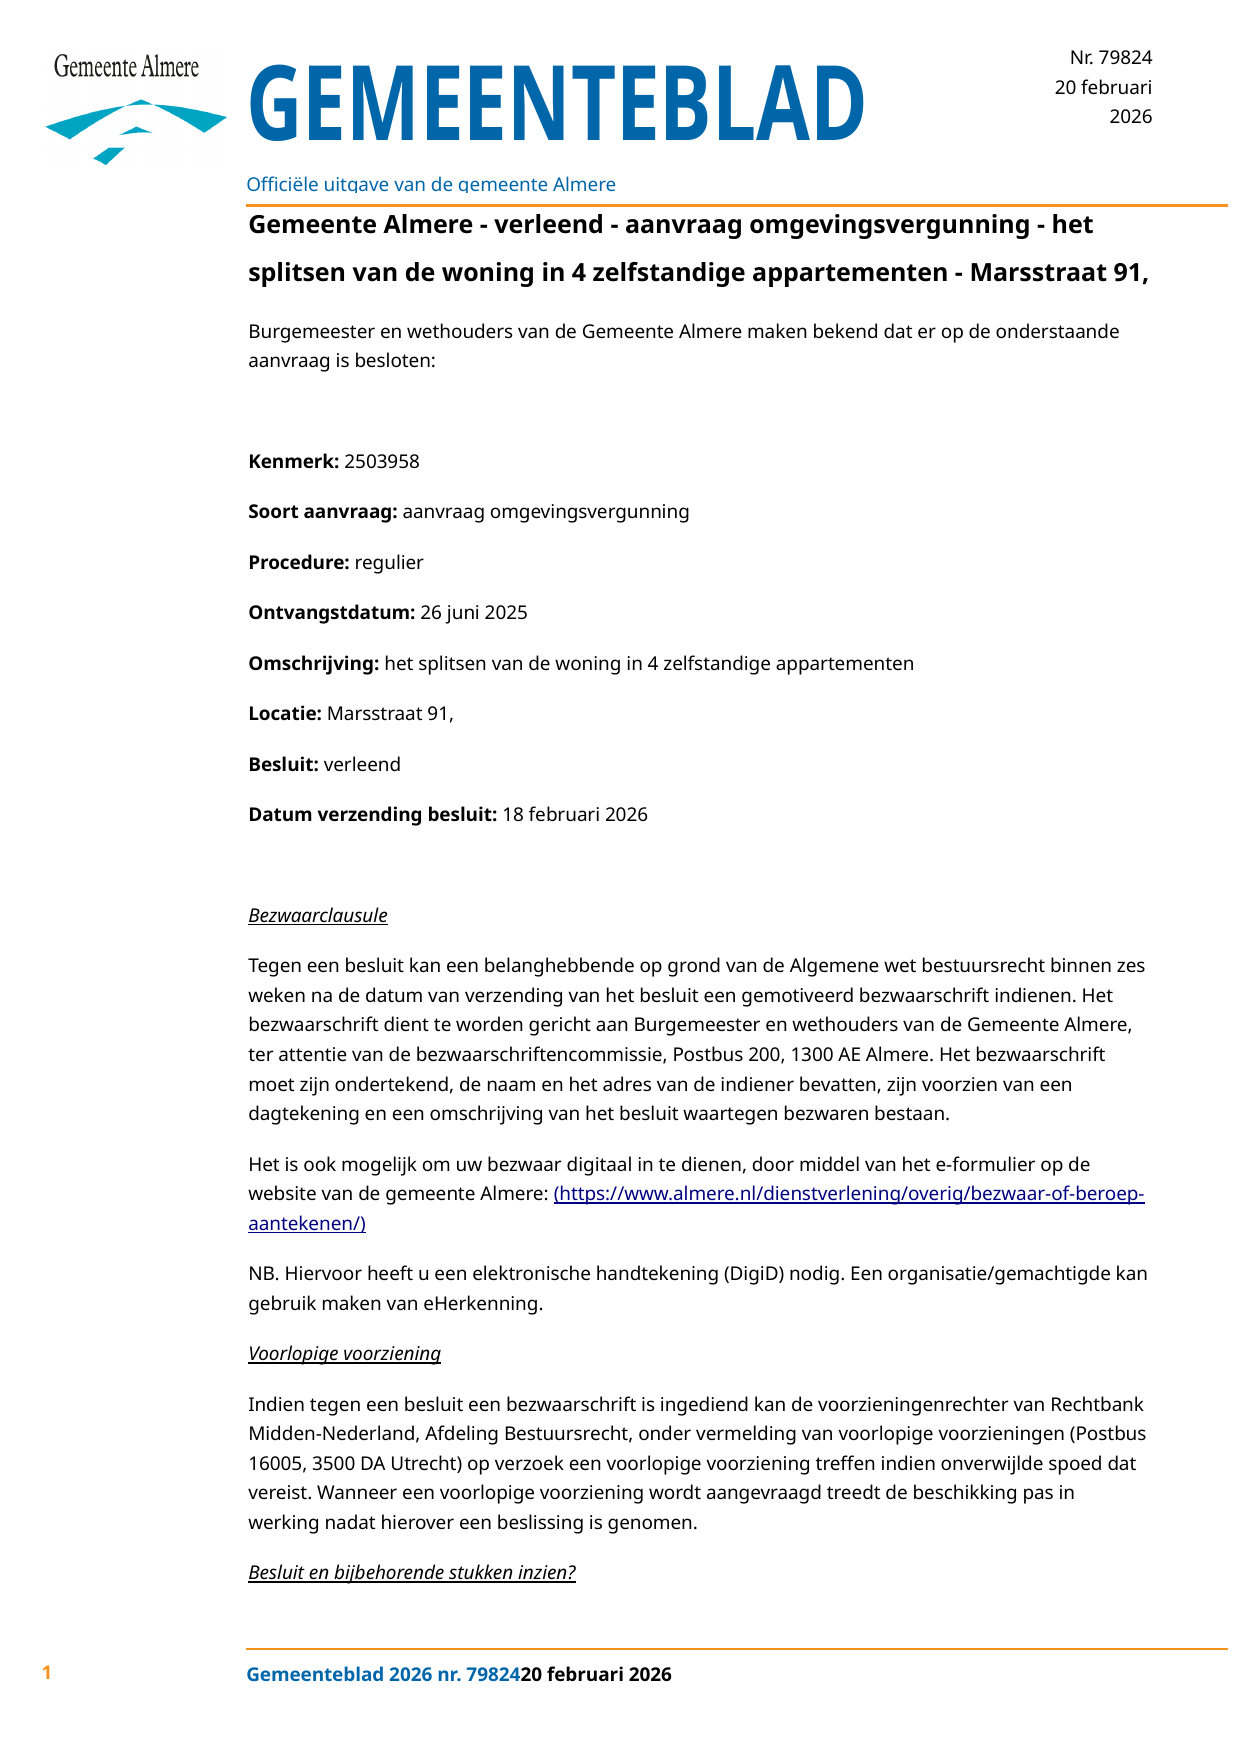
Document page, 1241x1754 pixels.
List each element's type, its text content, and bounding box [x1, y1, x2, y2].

text Datum verzending besluit: 18 februari 2026 [248, 801, 1152, 827]
text Soort aanvraag: aanvraag omgevingsvergunning [248, 499, 1152, 524]
text Burgemeester en wethouders van de Gemeente Almere maken bekend dat er op de onderstaande aanvraag is besloten: [248, 318, 1152, 373]
text Het is ook mogelijk om uw bezwaar digitaal in te dienen, door middel van het e-formulier op de website van de gemeente Almere: (https://www.almere.nl/dienstverlening/overig/bezwaar-of-beroep-aantekenen/) [248, 1151, 1152, 1236]
text Ontvangstdatum: 26 juni 2025 [248, 599, 1152, 625]
text Procedure: regulier [248, 549, 1152, 575]
text NB. Hiervoor heeft u een elektronische handtekening (DigiD) nodig. Een organisatie/gemachtigde kan gebruik maken van eHerkenning. [248, 1260, 1152, 1316]
text Besluit: verleend [248, 751, 1152, 777]
text Locatie: Marsstraat 91, [248, 700, 1152, 726]
picture [41, 47, 231, 172]
text Gemeente Almere - verleend - aanvraag omgevingsvergunning - het splitsen van de woning in 4 zelfstandige appartementen - Marsstraat 91, [248, 207, 1152, 288]
text Tegen een besluit kan een belanghebbende op grond van de Algemene wet bestuursrecht binnen zes weken na de datum van verzending van het besluit een gemotiveerd bezwaarschrift indienen. Het bezwaarschrift dient te worden gericht aan Burgemeester en wethouders van de Gemeente Almere, ter attentie van de bezwaarschriftencommissie, Postbus 200, 1300 AE Almere. Het bezwaarschrift moet zijn ondertekend, de naam en het adres van de indiener bevatten, zijn voorzien van een dagtekening en een omschrijving van het besluit waartegen bezwaren bestaan. [248, 952, 1152, 1126]
text Besluit en bijbehorende stukken inzien? [248, 1559, 1152, 1585]
text Kenmerk: 2503958 [248, 448, 1152, 474]
text Omschrijving: het splitsen van de woning in 4 zelfstandige appartementen [248, 650, 1152, 676]
text Voorlopige voorziening [248, 1340, 1152, 1366]
text Bezwaarclausule [248, 902, 1152, 928]
text Indien tegen een besluit een bezwaarschrift is ingediend kan de voorzieningenrechter van Rechtbank Midden-Nederland, Afdeling Bestuursrecht, onder vermelding van voorlopige voorzieningen (Postbus 16005, 3500 DA Utrecht) op verzoek een voorlopige voorziening treffen indien onverwijlde spoed dat vereist. Wanneer een voorlopige voorziening wordt aangevraagd treedt de beschikking pas in werking nadat hierover een beslissing is genomen. [248, 1391, 1152, 1535]
